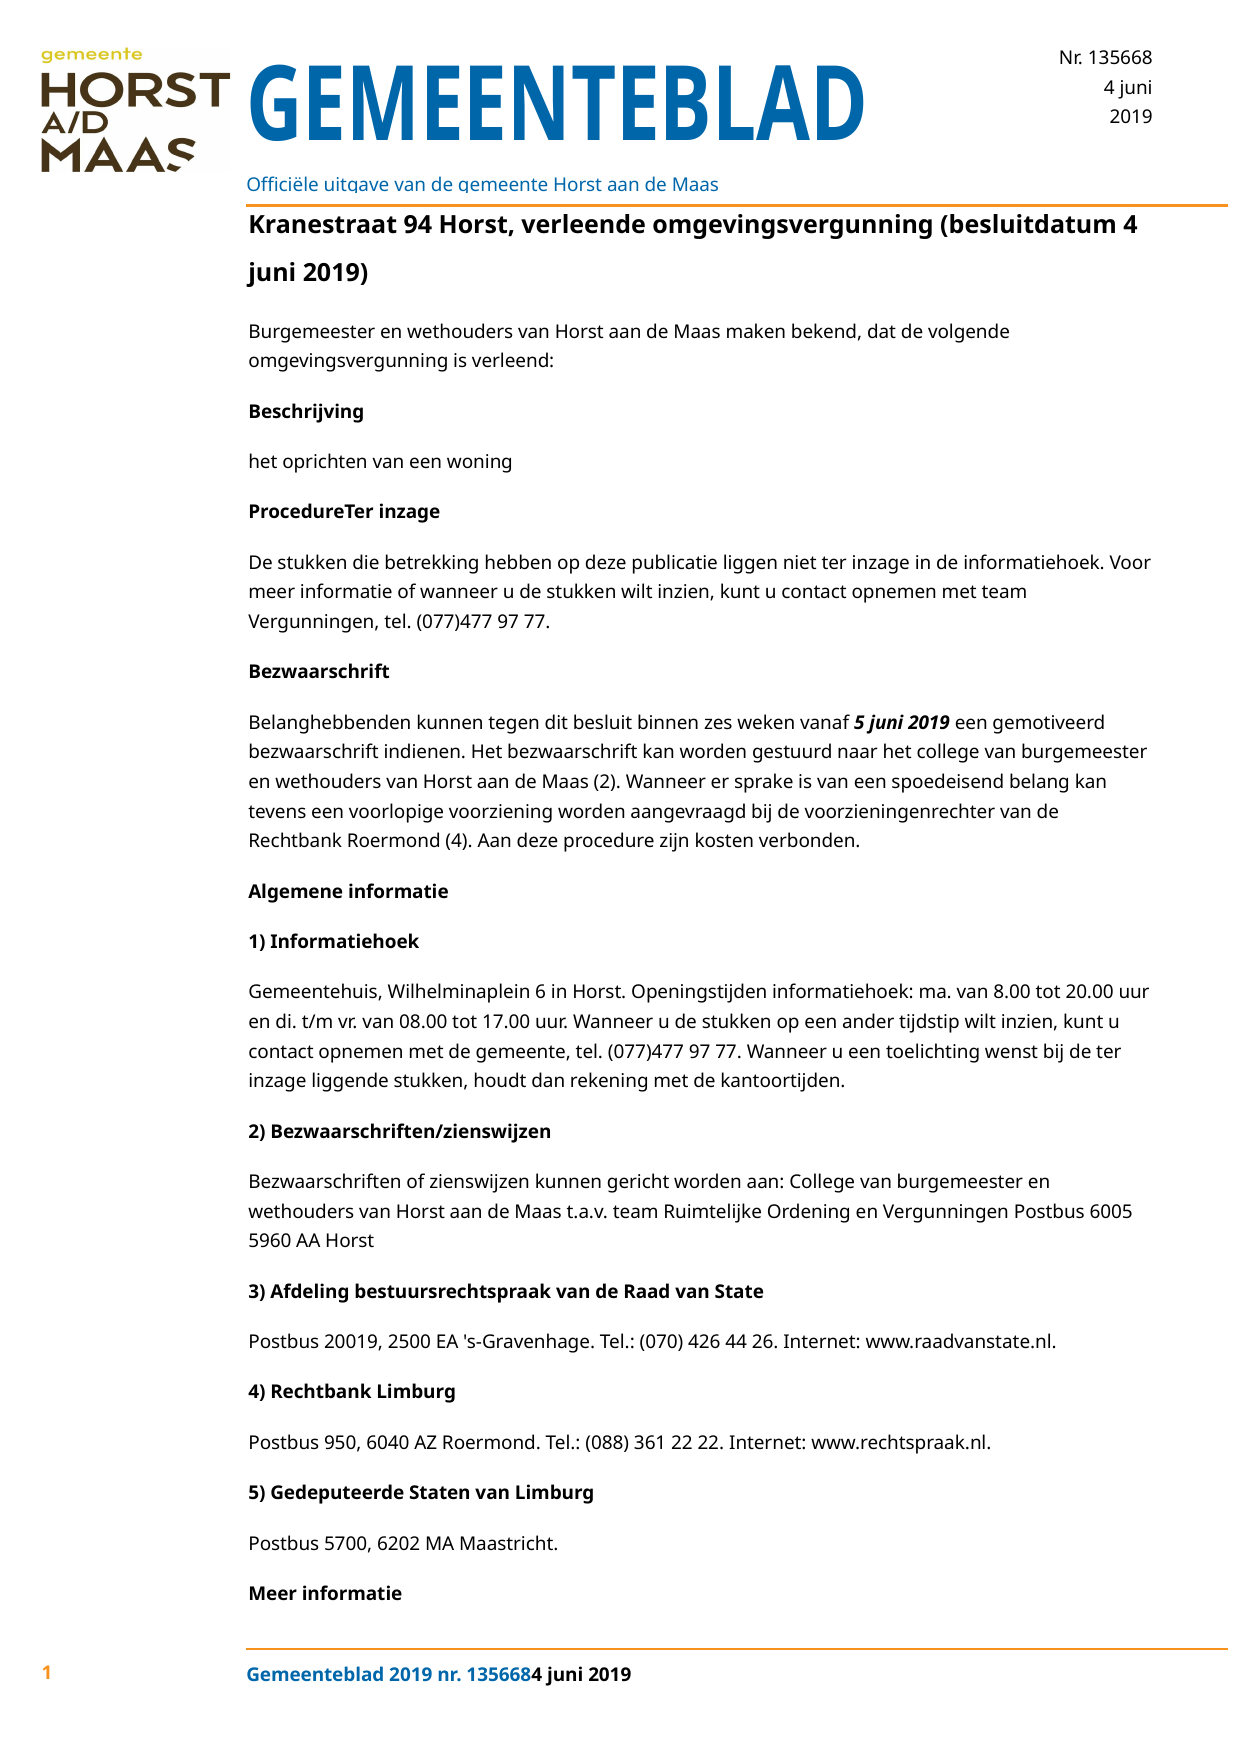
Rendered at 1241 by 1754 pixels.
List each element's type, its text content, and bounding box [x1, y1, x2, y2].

text het oprichten van een woning [248, 448, 1152, 474]
text 5) Gedeputeerde Staten van Limburg [248, 1479, 1152, 1505]
text Postbus 20019, 2500 EA 's-Gravenhage. Tel.: (070) 426 44 26. Internet: www.raadvanstate.nl. [248, 1328, 1152, 1354]
text 4) Rechtbank Limburg [248, 1379, 1152, 1404]
text Burgemeester en wethouders van Horst aan de Maas maken bekend, dat de volgende omgevingsvergunning is verleend: [248, 318, 1152, 373]
text ProcedureTer inzage [248, 499, 1152, 524]
text Kranestraat 94 Horst, verleende omgevingsvergunning (besluitdatum 4 juni 2019) [248, 207, 1152, 288]
text De stukken die betrekking hebben op deze publicatie liggen niet ter inzage in de informatiehoek. Voor meer informatie of wanneer u de stukken wilt inzien, kunt u contact opnemen met team Vergunningen, tel. (077)477 97 77. [248, 549, 1152, 634]
text Algemene informatie [248, 878, 1152, 904]
text Bezwaarschriften of zienswijzen kunnen gericht worden aan: College van burgemeester en wethouders van Horst aan de Maas t.a.v. team Ruimtelijke Ordening en Vergunningen Postbus 6005 5960 AA Horst [248, 1168, 1152, 1253]
text Belanghebbenden kunnen tegen dit besluit binnen zes weken vanaf 5 juni 2019 een gemotiveerd bezwaarschrift indienen. Het bezwaarschrift kan worden gestuurd naar het college van burgemeester en wethouders van Horst aan de Maas (2). Wanneer er sprake is van een spoedeisend belang kan tevens een voorlopige voorziening worden aangevraagd bij de voorzieningenrechter van de Rechtbank Roermond (4). Aan deze procedure zijn kosten verbonden. [248, 709, 1152, 853]
text 1) Informatiehoek [248, 928, 1152, 954]
text 3) Afdeling bestuursrechtspraak van de Raad van State [248, 1278, 1152, 1304]
text Gemeentehuis, Wilhelminaplein 6 in Horst. Openingstijden informatiehoek: ma. van 8.00 tot 20.00 uur en di. t/m vr. van 08.00 tot 17.00 uur. Wanneer u de stukken op een ander tijdstip wilt inzien, kunt u contact opnemen met de gemeente, tel. (077)477 97 77. Wanneer u een toelichting wenst bij de ter inzage liggende stukken, houdt dan rekening met de kantoortijden. [248, 979, 1152, 1093]
text Beschrijving [248, 398, 1152, 424]
text Postbus 950, 6040 AZ Roermond. Tel.: (088) 361 22 22. Internet: www.rechtspraak.nl. [248, 1429, 1152, 1455]
text Bezwaarschrift [248, 659, 1152, 684]
text Meer informatie [248, 1580, 1152, 1606]
text 2) Bezwaarschriften/zienswijzen [248, 1118, 1152, 1144]
picture [41, 47, 231, 172]
text Postbus 5700, 6202 MA Maastricht. [248, 1530, 1152, 1556]
